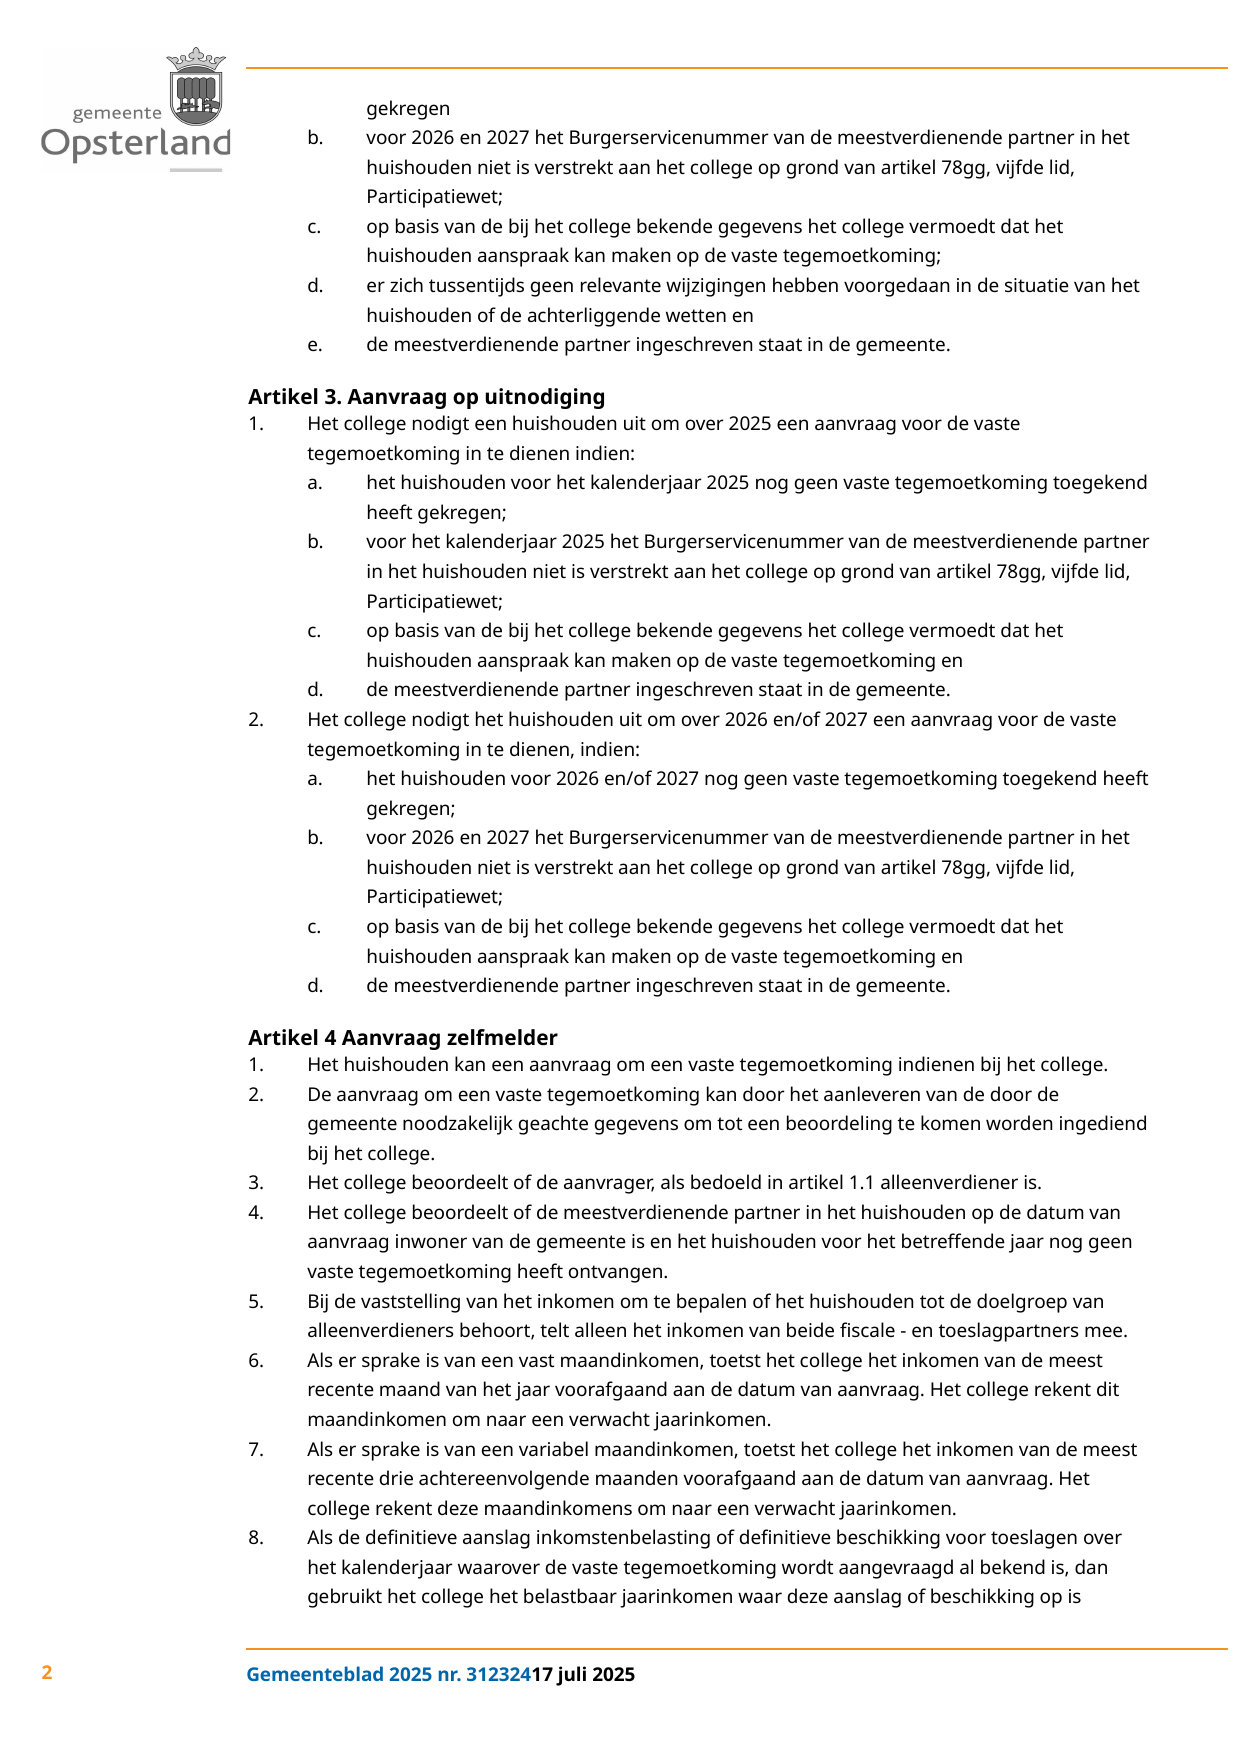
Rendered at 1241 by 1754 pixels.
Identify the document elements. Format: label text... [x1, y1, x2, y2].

list het huishouden voor 2026 en/of 2027 nog geen vaste tegemoetkoming toegekend heeft gekregen; [307, 765, 1152, 821]
list Het college nodigt het huishouden uit om over 2026 en/of 2027 een aanvraag voor de vaste tegemoetkoming in te dienen, indien: [248, 706, 1152, 761]
list op basis van de bij het college bekende gegevens het college vermoedt dat het huishouden aanspraak kan maken op de vaste tegemoetkoming en [307, 913, 1152, 968]
list Als er sprake is van een variabel maandinkomen, toetst het college het inkomen van de meest recente drie achtereenvolgende maanden voorafgaand aan de datum van aanvraag. Het college rekent deze maandinkomens om naar een verwacht jaarinkomen. [248, 1436, 1152, 1521]
list Als er sprake is van een vast maandinkomen, toetst het college het inkomen van de meest recente maand van het jaar voorafgaand aan de datum van aanvraag. Het college rekent dit maandinkomen om naar een verwacht jaarinkomen. [248, 1347, 1152, 1432]
list Het huishouden kan een aanvraag om een vaste tegemoetkoming indienen bij het college. [248, 1051, 1152, 1077]
list Als de definitieve aanslag inkomstenbelasting of definitieve beschikking voor toeslagen over het kalenderjaar waarover de vaste tegemoetkoming wordt aangevraagd al bekend is, dan gebruikt het college het belastbaar jaarinkomen waar deze aanslag of beschikking op is [248, 1524, 1152, 1609]
list de meestverdienende partner ingeschreven staat in de gemeente. [307, 331, 1152, 357]
list Het college beoordeelt of de meestverdienende partner in het huishouden op de datum van aanvraag inwoner van de gemeente is en het huishouden voor het betreffende jaar nog geen vaste tegemoetkoming heeft ontvangen. [248, 1199, 1152, 1284]
list Het college beoordeelt of de aanvrager, als bedoeld in artikel 1.1 alleenverdiener is. [248, 1169, 1152, 1195]
list op basis van de bij het college bekende gegevens het college vermoedt dat het huishouden aanspraak kan maken op de vaste tegemoetkoming en [307, 617, 1152, 673]
list Het college nodigt een huishouden uit om over 2025 een aanvraag voor de vaste tegemoetkoming in te dienen indien: [248, 410, 1152, 466]
list het huishouden voor het kalenderjaar 2025 nog geen vaste tegemoetkoming toegekend heeft gekregen; [307, 469, 1152, 525]
list gekregen [307, 95, 1152, 121]
list voor 2026 en 2027 het Burgerservicenummer van de meestverdienende partner in het huishouden niet is verstrekt aan het college op grond van artikel 78gg, vijfde lid, Participatiewet; [307, 124, 1152, 209]
list op basis van de bij het college bekende gegevens het college vermoedt dat het huishouden aanspraak kan maken op de vaste tegemoetkoming; [307, 213, 1152, 268]
list de meestverdienende partner ingeschreven staat in de gemeente. [307, 972, 1152, 998]
text Artikel 3. Aanvraag op uitnodiging [248, 382, 1152, 410]
list voor 2026 en 2027 het Burgerservicenummer van de meestverdienende partner in het huishouden niet is verstrekt aan het college op grond van artikel 78gg, vijfde lid, Participatiewet; [307, 824, 1152, 909]
list voor het kalenderjaar 2025 het Burgerservicenummer van de meestverdienende partner in het huishouden niet is verstrekt aan het college op grond van artikel 78gg, vijfde lid, Participatiewet; [307, 529, 1152, 613]
list er zich tussentijds geen relevante wijzigingen hebben voorgedaan in de situatie van het huishouden of de achterliggende wetten en [307, 272, 1152, 328]
list De aanvraag om een vaste tegemoetkoming kan door het aanleveren van de door de gemeente noodzakelijk geachte gegevens om tot een beoordeling te komen worden ingediend bij het college. [248, 1081, 1152, 1166]
list de meestverdienende partner ingeschreven staat in de gemeente. [307, 677, 1152, 702]
list Bij de vaststelling van het inkomen om te bepalen of het huishouden tot de doelgroep van alleenverdieners behoort, telt alleen het inkomen van beide fiscale - en toeslagpartners mee. [248, 1288, 1152, 1343]
text Artikel 4 Aanvraag zelfmelder [248, 1023, 1152, 1051]
picture [41, 47, 231, 172]
